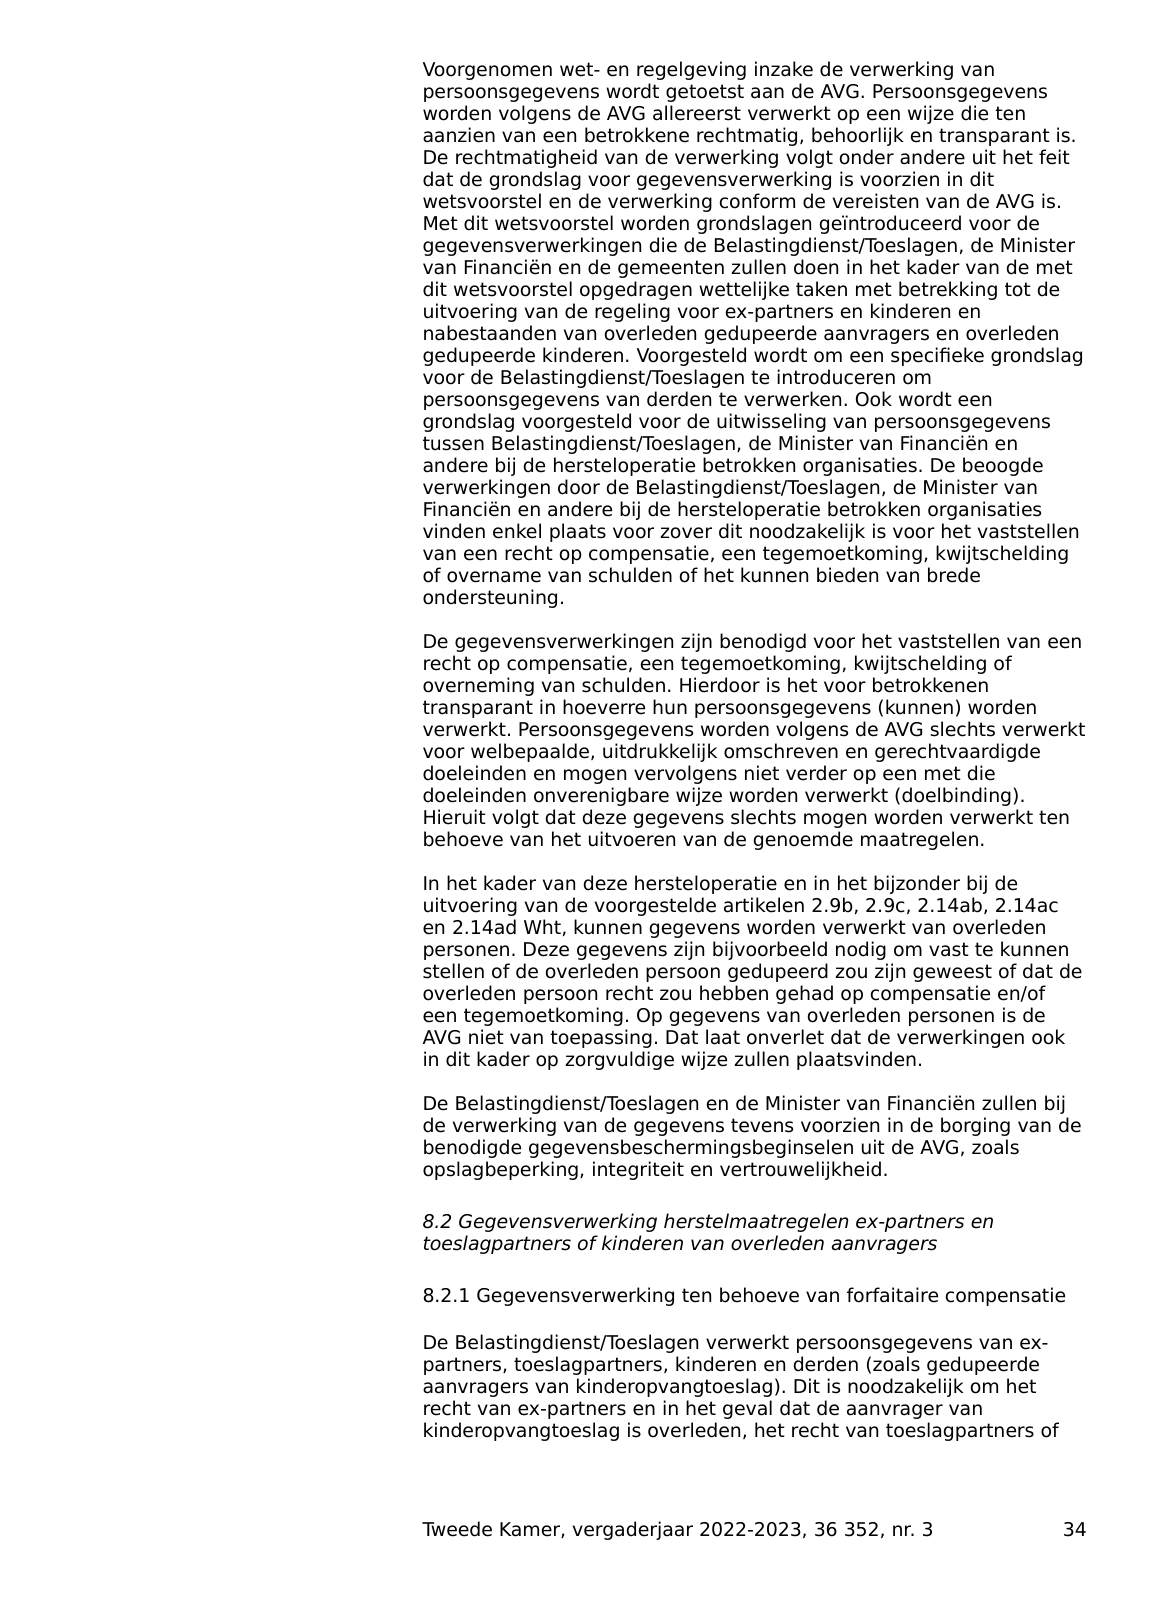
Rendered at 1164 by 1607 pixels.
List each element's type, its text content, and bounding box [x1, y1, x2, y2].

text In het kader van deze hersteloperatie en in het bijzonder bij de uitvoering van de voorgestelde artikelen 2.9b, 2.9c, 2.14ab, 2.14ac en 2.14ad Wht, kunnen gegevens worden verwerkt van overleden personen. Deze gegevens zijn bijvoorbeeld nodig om vast te kunnen stellen of de overleden persoon gedupeerd zou zijn geweest of dat de overleden persoon recht zou hebben gehad op compensatie en/of een tegemoetkoming. Op gegevens van overleden personen is de AVG niet van toepassing. Dat laat onverlet dat de verwerkingen ook in dit kader op zorgvuldige wijze zullen plaatsvinden. [422, 873, 1087, 1071]
text Voorgenomen wet- en regelgeving inzake de verwerking van persoonsgegevens wordt getoetst aan de AVG. Persoonsgegevens worden volgens de AVG allereerst verwerkt op een wijze die ten aanzien van een betrokkene rechtmatig, behoorlijk en transparant is. De rechtmatigheid van de verwerking volgt onder andere uit het feit dat de grondslag voor gegevensverwerking is voorzien in dit wetsvoorstel en de verwerking conform de vereisten van de AVG is. Met dit wetsvoorstel worden grondslagen geïntroduceerd voor de gegevensverwerkingen die de Belastingdienst/Toeslagen, de Minister van Financiën en de gemeenten zullen doen in het kader van de met dit wetsvoorstel opgedragen wettelijke taken met betrekking tot de uitvoering van de regeling voor ex-partners en kinderen en nabestaanden van overleden gedupeerde aanvragers en overleden gedupeerde kinderen. Voorgesteld wordt om een specifieke grondslag voor de Belastingdienst/Toeslagen te introduceren om persoonsgegevens van derden te verwerken. Ook wordt een grondslag voorgesteld voor de uitwisseling van persoonsgegevens tussen Belastingdienst/Toeslagen, de Minister van Financiën en andere bij de hersteloperatie betrokken organisaties. De beoogde verwerkingen door de Belastingdienst/Toeslagen, de Minister van Financiën en andere bij de hersteloperatie betrokken organisaties vinden enkel plaats voor zover dit noodzakelijk is voor het vaststellen van een recht op compensatie, een tegemoetkoming, kwijtschelding of overname van schulden of het kunnen bieden van brede ondersteuning. [422, 59, 1087, 608]
text De Belastingdienst/Toeslagen en de Minister van Financiën zullen bij de verwerking van de gegevens tevens voorzien in de borging van de benodigde gegevensbeschermingsbeginselen uit de AVG, zoals opslagbeperking, integriteit en vertrouwelijkheid. [422, 1093, 1087, 1181]
subtitle 8.2 Gegevensverwerking herstelmaatregelen ex-partners en toeslagpartners of kinderen van overleden aanvragers [422, 1211, 1087, 1254]
text De Belastingdienst/Toeslagen verwerkt persoonsgegevens van ex-partners, toeslagpartners, kinderen en derden (zoals gedupeerde aanvragers van kinderopvangtoeslag). Dit is noodzakelijk om het recht van ex-partners en in het geval dat de aanvrager van kinderopvangtoeslag is overleden, het recht van toeslagpartners of [422, 1332, 1087, 1441]
text De gegevensverwerkingen zijn benodigd voor het vaststellen van een recht op compensatie, een tegemoetkoming, kwijtschelding of overneming van schulden. Hierdoor is het voor betrokkenen transparant in hoeverre hun persoonsgegevens (kunnen) worden verwerkt. Persoonsgegevens worden volgens de AVG slechts verwerkt voor welbepaalde, uitdrukkelijk omschreven en gerechtvaardigde doeleinden en mogen vervolgens niet verder op een met die doeleinden onverenigbare wijze worden verwerkt (doelbinding). Hieruit volgt dat deze gegevens slechts mogen worden verwerkt ten behoeve van het uitvoeren van de genoemde maatregelen. [422, 631, 1087, 851]
subtitle 8.2.1 Gegevensverwerking ten behoeve van forfaitaire compensatie [422, 1284, 1087, 1307]
